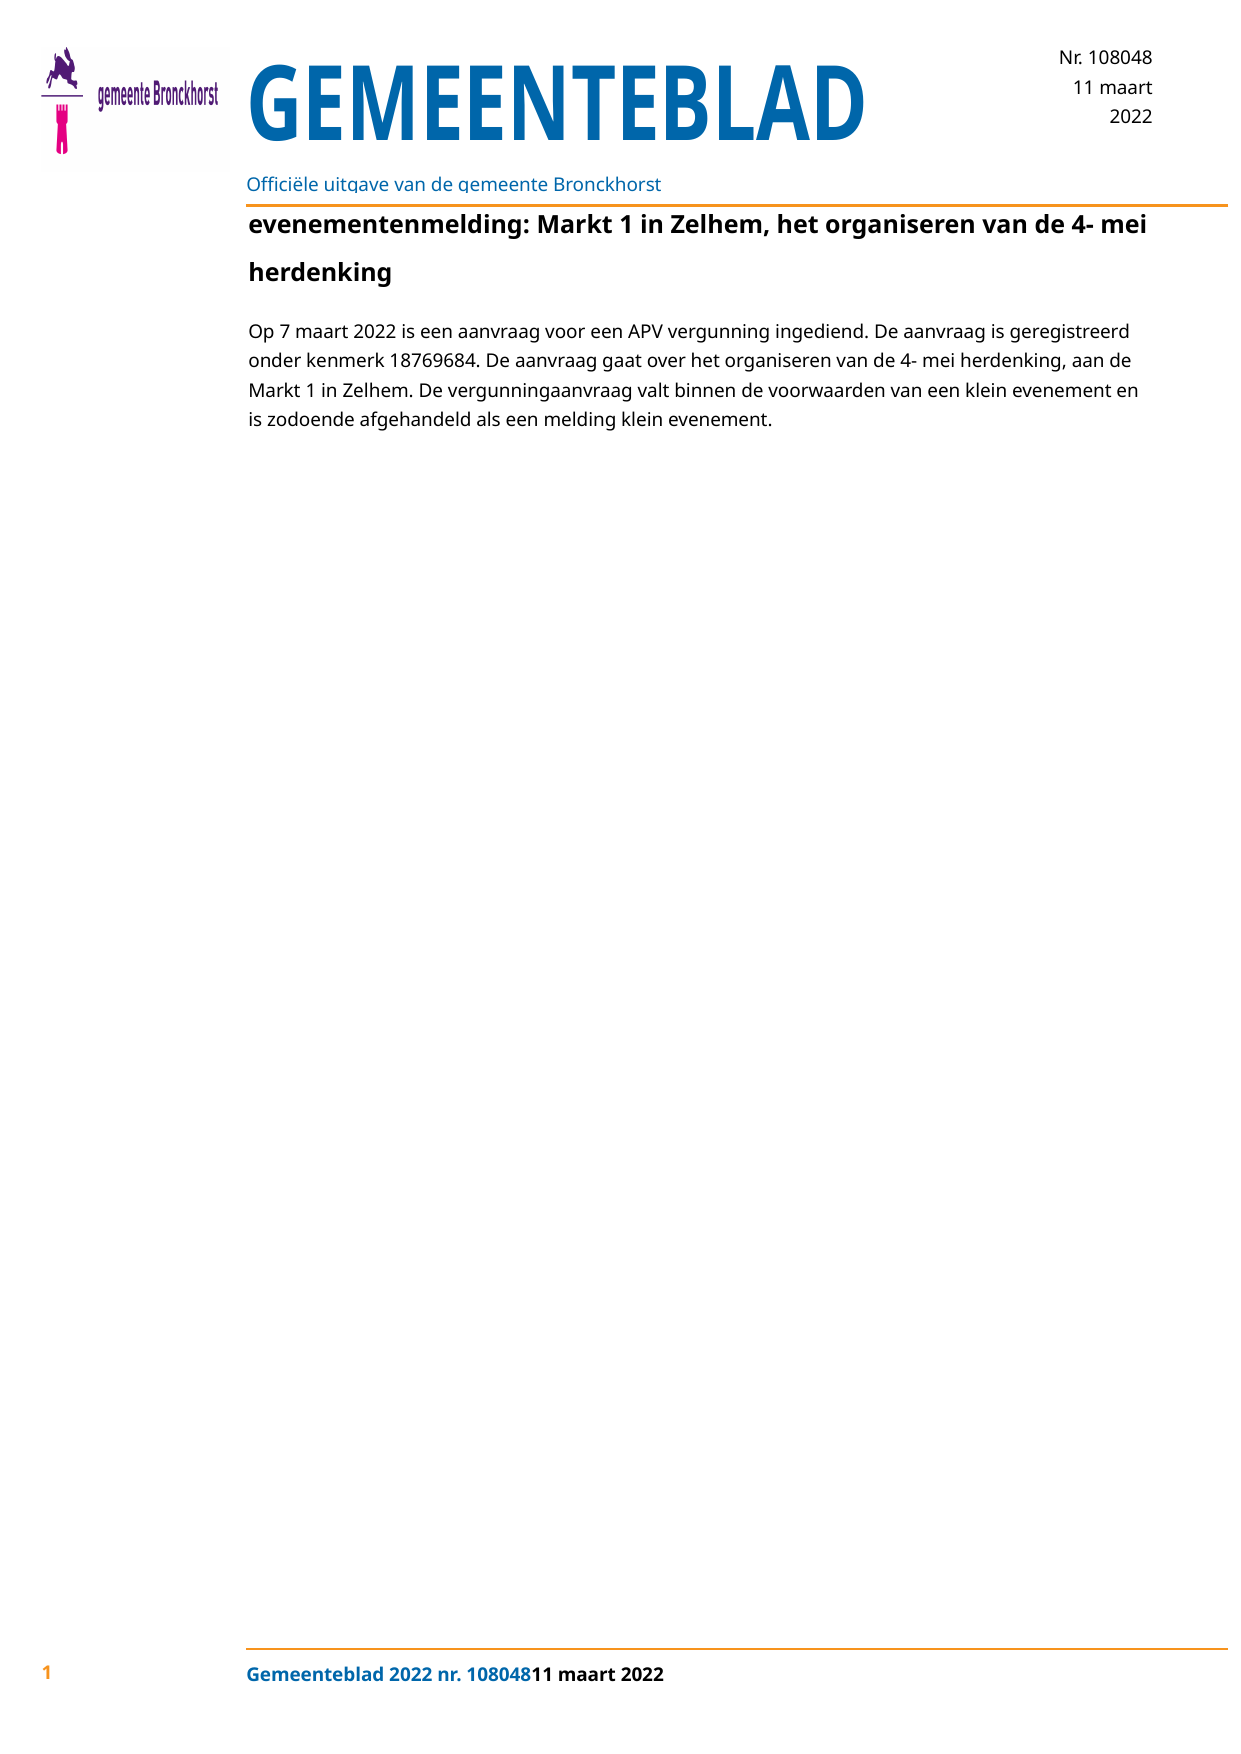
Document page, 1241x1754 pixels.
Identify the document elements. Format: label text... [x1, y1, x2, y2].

text Op 7 maart 2022 is een aanvraag voor een APV vergunning ingediend. De aanvraag is geregistreerd onder kenmerk 18769684. De aanvraag gaat over het organiseren van de 4- mei herdenking, aan de Markt 1 in Zelhem. De vergunningaanvraag valt binnen de voorwaarden van een klein evenement en is zodoende afgehandeld als een melding klein evenement. [248, 318, 1152, 432]
text evenementenmelding: Markt 1 in Zelhem, het organiseren van de 4- mei herdenking [248, 207, 1152, 288]
picture [41, 47, 231, 172]
